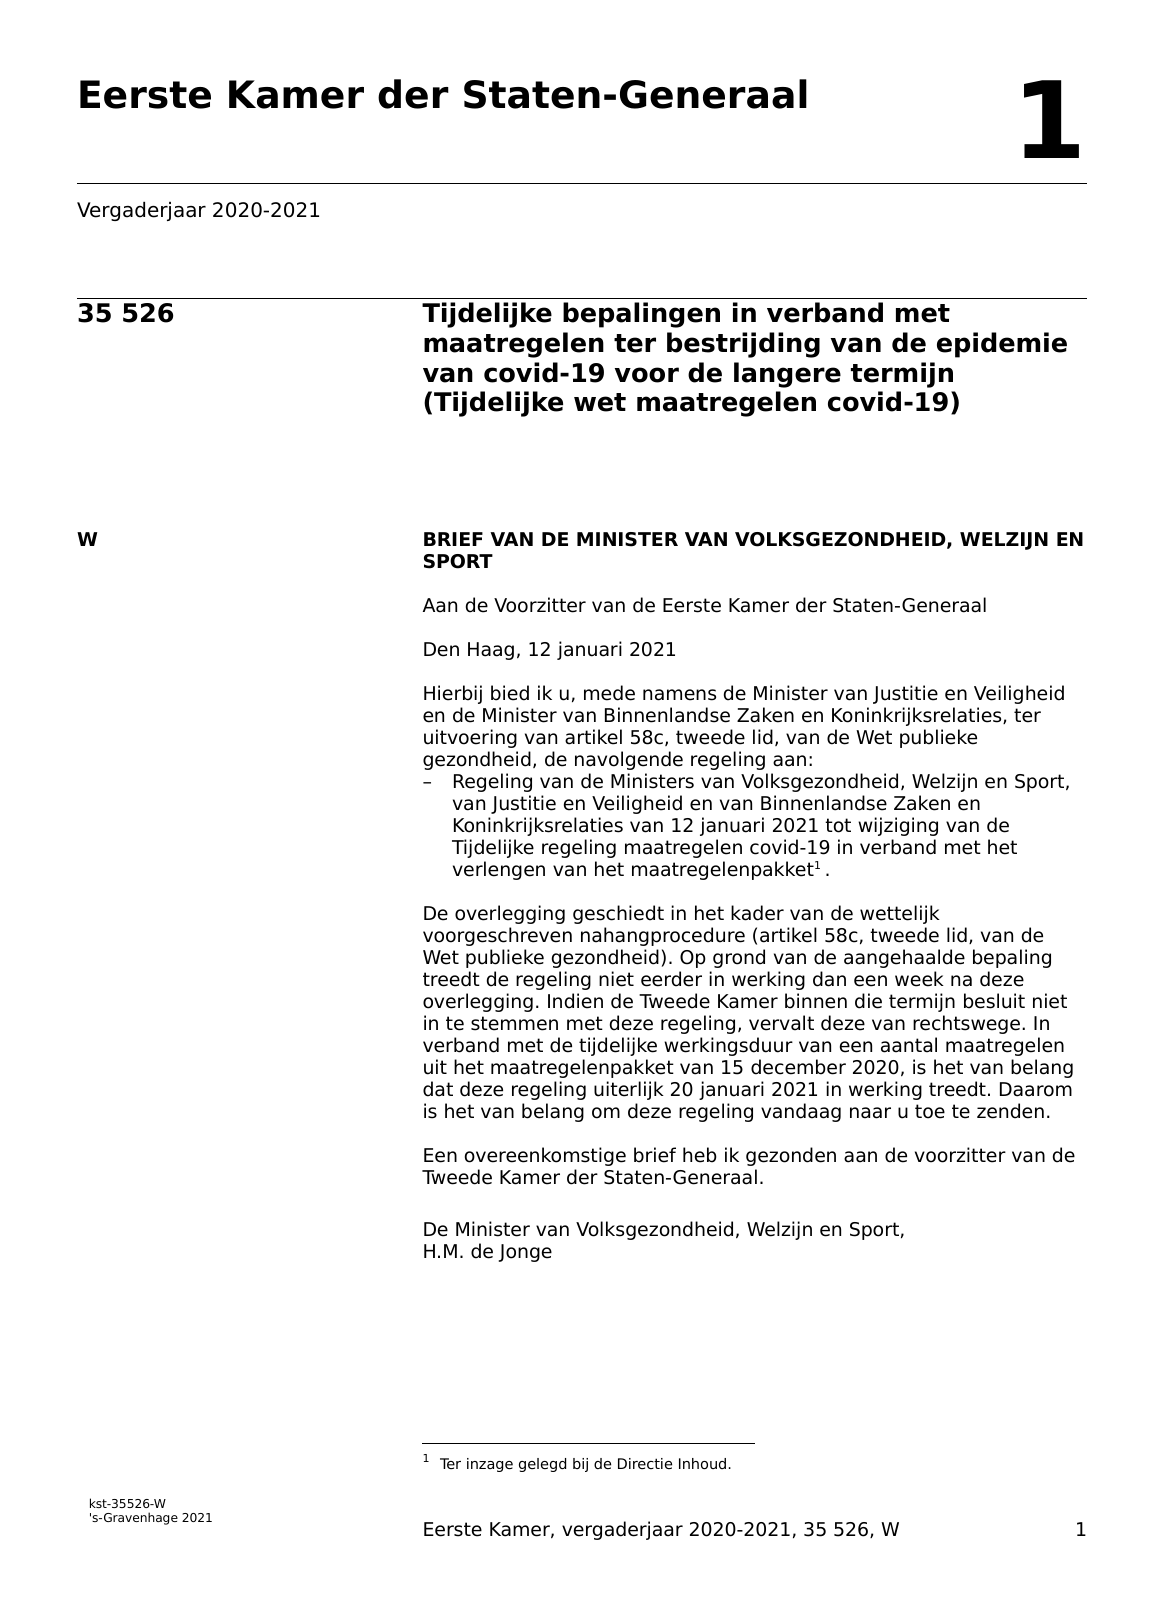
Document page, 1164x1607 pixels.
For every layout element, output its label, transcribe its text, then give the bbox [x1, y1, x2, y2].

table_header Eerste Kamer der Staten-Generaal [77, 59, 886, 183]
text Een overeenkomstige brief heb ik gezonden aan de voorzitter van de Tweede Kamer der Staten-Generaal. [422, 1145, 1087, 1189]
text De overlegging geschiedt in het kader van de wettelijk voorgeschreven nahangprocedure (artikel 58c, tweede lid, van de Wet publieke gezondheid). Op grond van de aangehaalde bepaling treedt de regeling niet eerder in werking dan een week na deze overlegging. Indien de Tweede Kamer binnen die termijn besluit niet in te stemmen met deze regeling, vervalt deze van rechtswege. In verband met de tijdelijke werkingsduur van een aantal maatregelen uit het maatregelenpakket van 15 december 2020, is het van belang dat deze regeling uiterlijk 20 januari 2021 in werking treedt. Daarom is het van belang om deze regeling vandaag naar u toe te zenden. [422, 903, 1087, 1123]
subtitle W BRIEF VAN DE MINISTER VAN VOLKSGEZONDHEID, WELZIJN EN SPORT [77, 529, 1087, 573]
text 's-Gravenhage 2021 [88, 1511, 323, 1525]
subtitle 35 526 Tijdelijke bepalingen in verband met maatregelen ter bestrijding van de epidemie van covid-19 voor de langere termijn (Tijdelijke wet maatregelen covid-19) [77, 299, 1087, 418]
table_cell Vergaderjaar 2020-2021 [77, 184, 1087, 298]
table_header 1 [886, 59, 1087, 183]
text Ter inzage gelegd bij de Directie Inhoud. [422, 1452, 1087, 1474]
text Hierbij bied ik u, mede namens de Minister van Justitie en Veiligheid en de Minister van Binnenlandse Zaken en Koninkrijksrelaties, ter uitvoering van artikel 58c, tweede lid, van de Wet publieke gezondheid, de navolgende regeling aan: [422, 683, 1087, 771]
text De Minister van Volksgezondheid, Welzijn en Sport, H.M. de Jonge [422, 1219, 1087, 1263]
text kst-35526-W [88, 1497, 323, 1511]
text Aan de Voorzitter van de Eerste Kamer der Staten-Generaal [422, 595, 1087, 617]
text Den Haag, 12 januari 2021 [422, 639, 1087, 661]
text – Regeling van de Ministers van Volksgezondheid, Welzijn en Sport, van Justitie en Veiligheid en van Binnenlandse Zaken en Koninkrijksrelaties van 12 januari 2021 tot wijziging van de Tijdelijke regeling maatregelen covid-19 in verband met het verlengen van het maatregelenpakket. [422, 771, 1087, 881]
